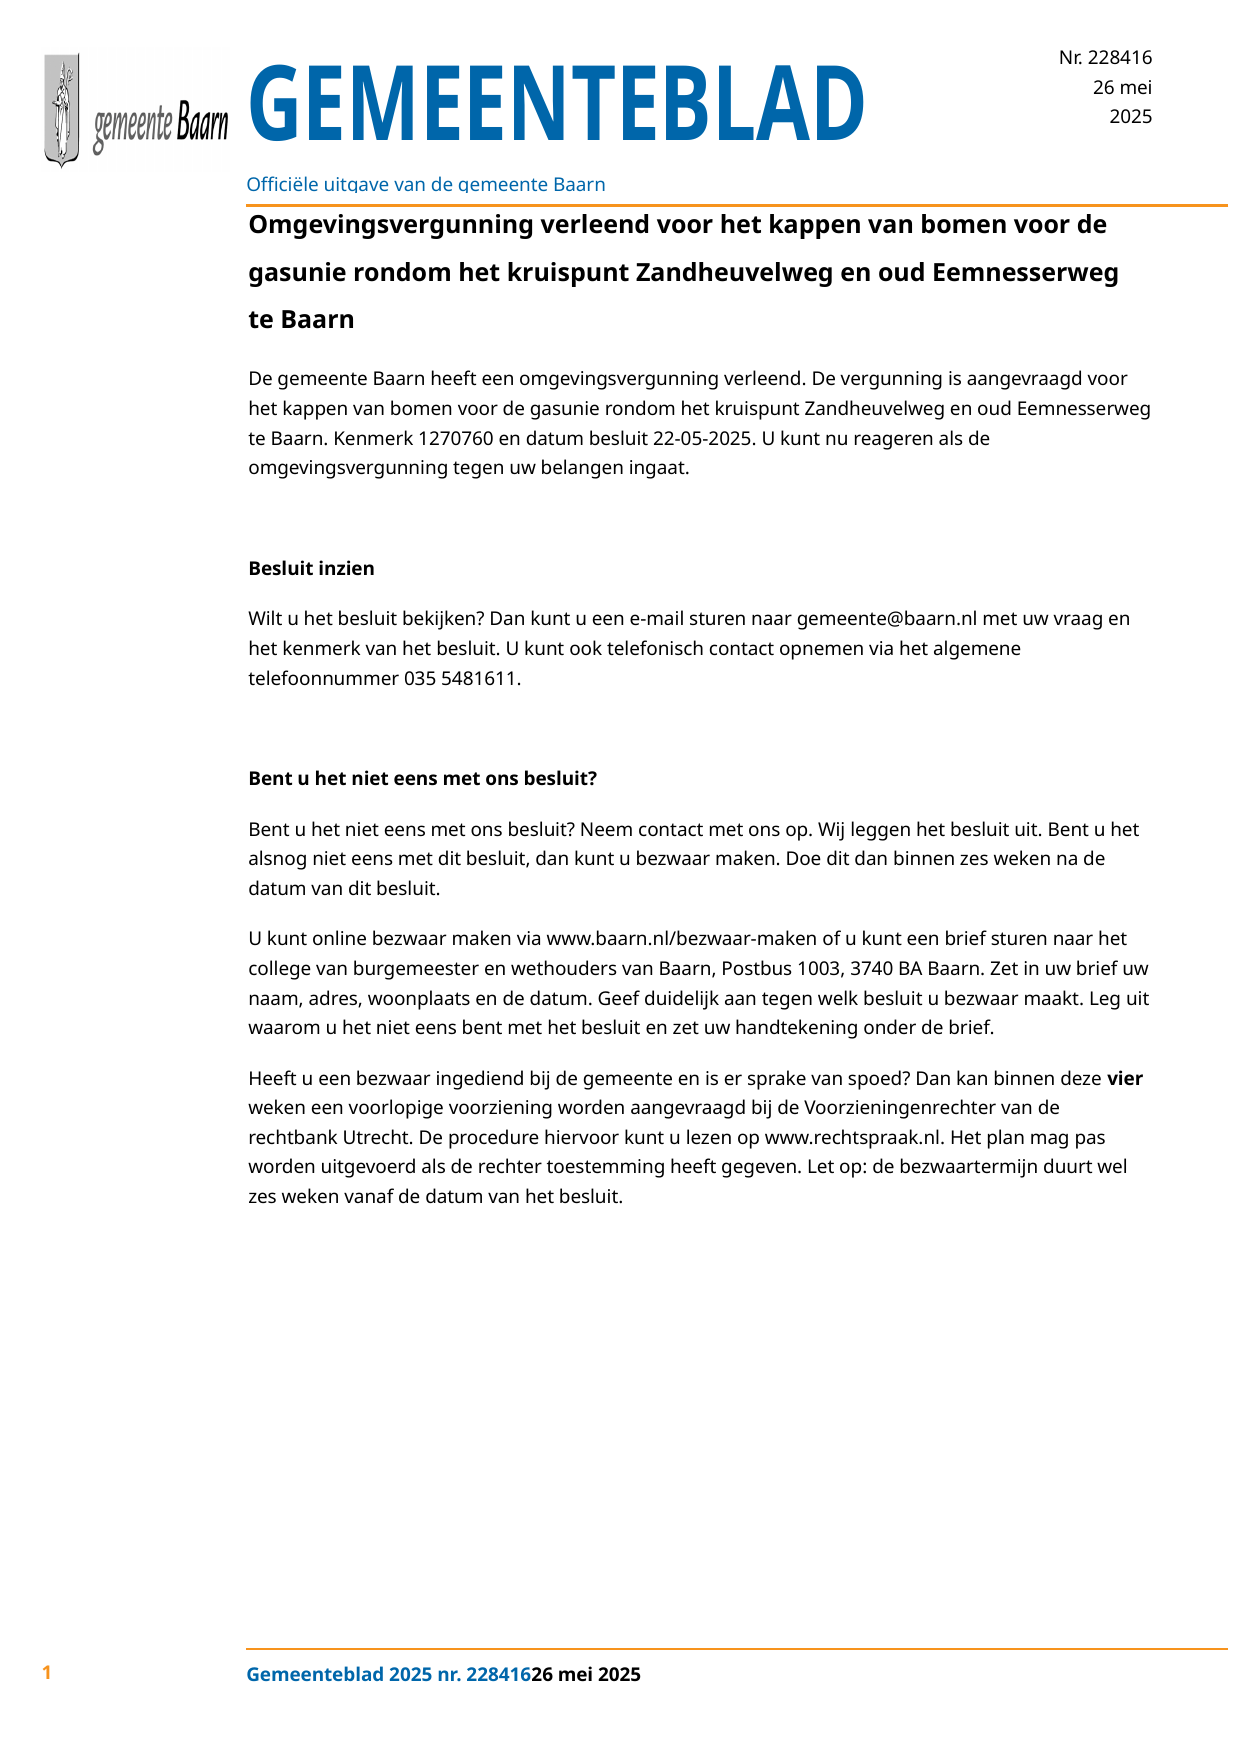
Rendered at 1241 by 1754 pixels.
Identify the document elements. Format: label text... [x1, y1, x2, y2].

text Besluit inzien [248, 555, 1152, 581]
text Wilt u het besluit bekijken? Dan kunt u een e-mail sturen naar gemeente@baarn.nl met uw vraag en het kenmerk van het besluit. U kunt ook telefonisch contact opnemen via het algemene telefoonnummer 035 5481611. [248, 606, 1152, 690]
text U kunt online bezwaar maken via www.baarn.nl/bezwaar-maken of u kunt een brief sturen naar het college van burgemeester en wethouders van Baarn, Postbus 1003, 3740 BA Baarn. Zet in uw brief uw naam, adres, woonplaats en de datum. Geef duidelijk aan tegen welk besluit u bezwaar maakt. Leg uit waarom u het niet eens bent met het besluit en zet uw handtekening onder de brief. [248, 926, 1152, 1040]
text Heeft u een bezwaar ingediend bij de gemeente en is er sprake van spoed? Dan kan binnen deze vier weken een voorlopige voorziening worden aangevraagd bij de Voorzieningenrechter van de rechtbank Utrecht. De procedure hiervoor kunt u lezen op www.rechtspraak.nl. Het plan mag pas worden uitgevoerd als de rechter toestemming heeft gegeven. Let op: de bezwaartermijn duurt wel zes weken vanaf de datum van het besluit. [248, 1065, 1152, 1209]
text Bent u het niet eens met ons besluit? [248, 766, 1152, 791]
text De gemeente Baarn heeft een omgevingsvergunning verleend. De vergunning is aangevraagd voor het kappen van bomen voor de gasunie rondom het kruispunt Zandheuvelweg en oud Eemnesserweg te Baarn. Kenmerk 1270760 en datum besluit 22-05-2025. U kunt nu reageren als de omgevingsvergunning tegen uw belangen ingaat. [248, 366, 1152, 480]
text Omgevingsvergunning verleend voor het kappen van bomen voor de gasunie rondom het kruispunt Zandheuvelweg en oud Eemnesserweg te Baarn [248, 207, 1152, 336]
picture [41, 47, 231, 172]
text Bent u het niet eens met ons besluit? Neem contact met ons op. Wij leggen het besluit uit. Bent u het alsnog niet eens met dit besluit, dan kunt u bezwaar maken. Doe dit dan binnen zes weken na de datum van dit besluit. [248, 816, 1152, 901]
